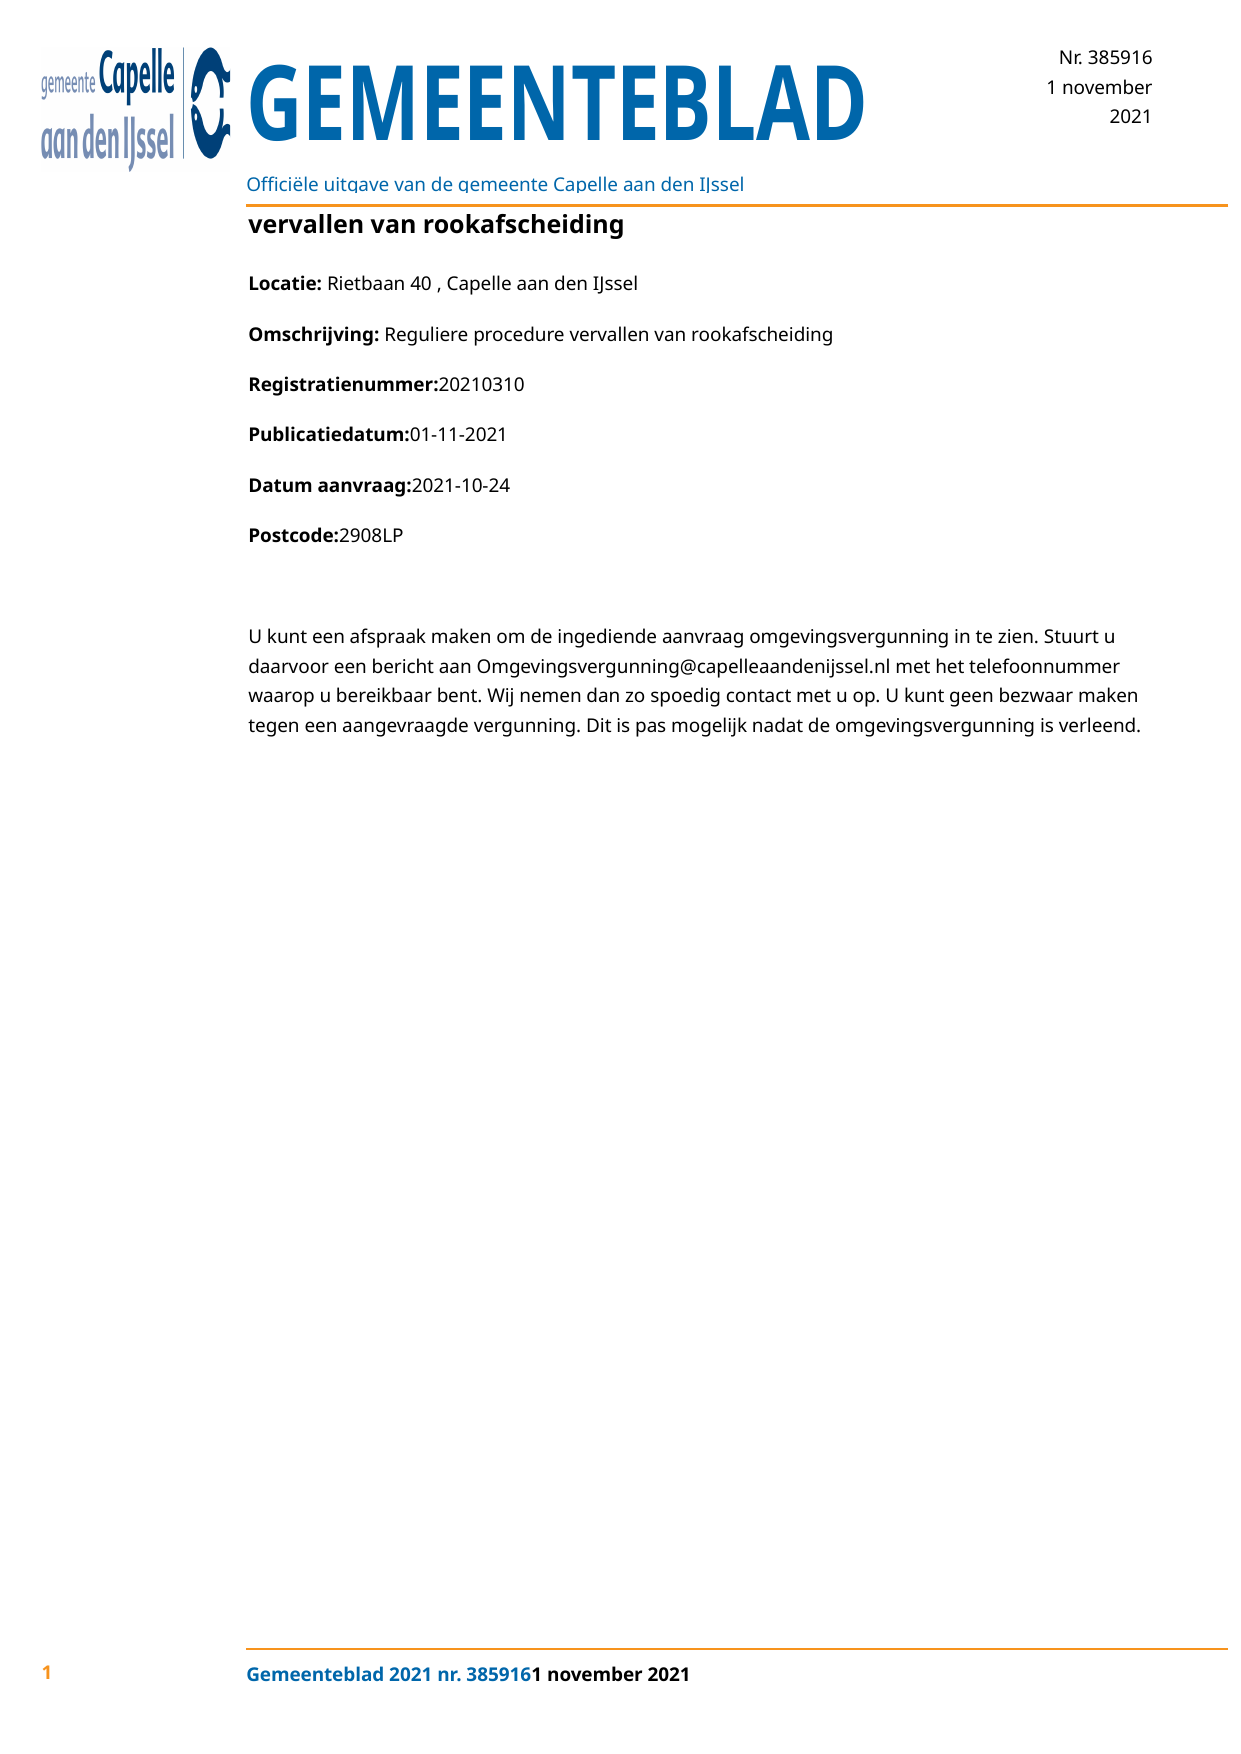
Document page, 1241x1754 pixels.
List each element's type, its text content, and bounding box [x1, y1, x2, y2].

text Datum aanvraag:2021-10-24 [248, 472, 1152, 498]
text Registratienummer:20210310 [248, 371, 1152, 397]
text Omschrijving: Reguliere procedure vervallen van rookafscheiding [248, 321, 1152, 346]
text vervallen van rookafscheiding [248, 207, 1152, 241]
text U kunt een afspraak maken om de ingediende aanvraag omgevingsvergunning in te zien. Stuurt u daarvoor een bericht aan Omgevingsvergunning@capelleaandenijssel.nl met het telefoonnummer waarop u bereikbaar bent. Wij nemen dan zo spoedig contact met u op. U kunt geen bezwaar maken tegen een aangevraagde vergunning. Dit is pas mogelijk nadat de omgevingsvergunning is verleend. [248, 623, 1152, 738]
text Locatie: Rietbaan 40 , Capelle aan den IJssel [248, 270, 1152, 296]
text Postcode:2908LP [248, 522, 1152, 548]
text Publicatiedatum:01-11-2021 [248, 422, 1152, 447]
picture [41, 47, 231, 172]
